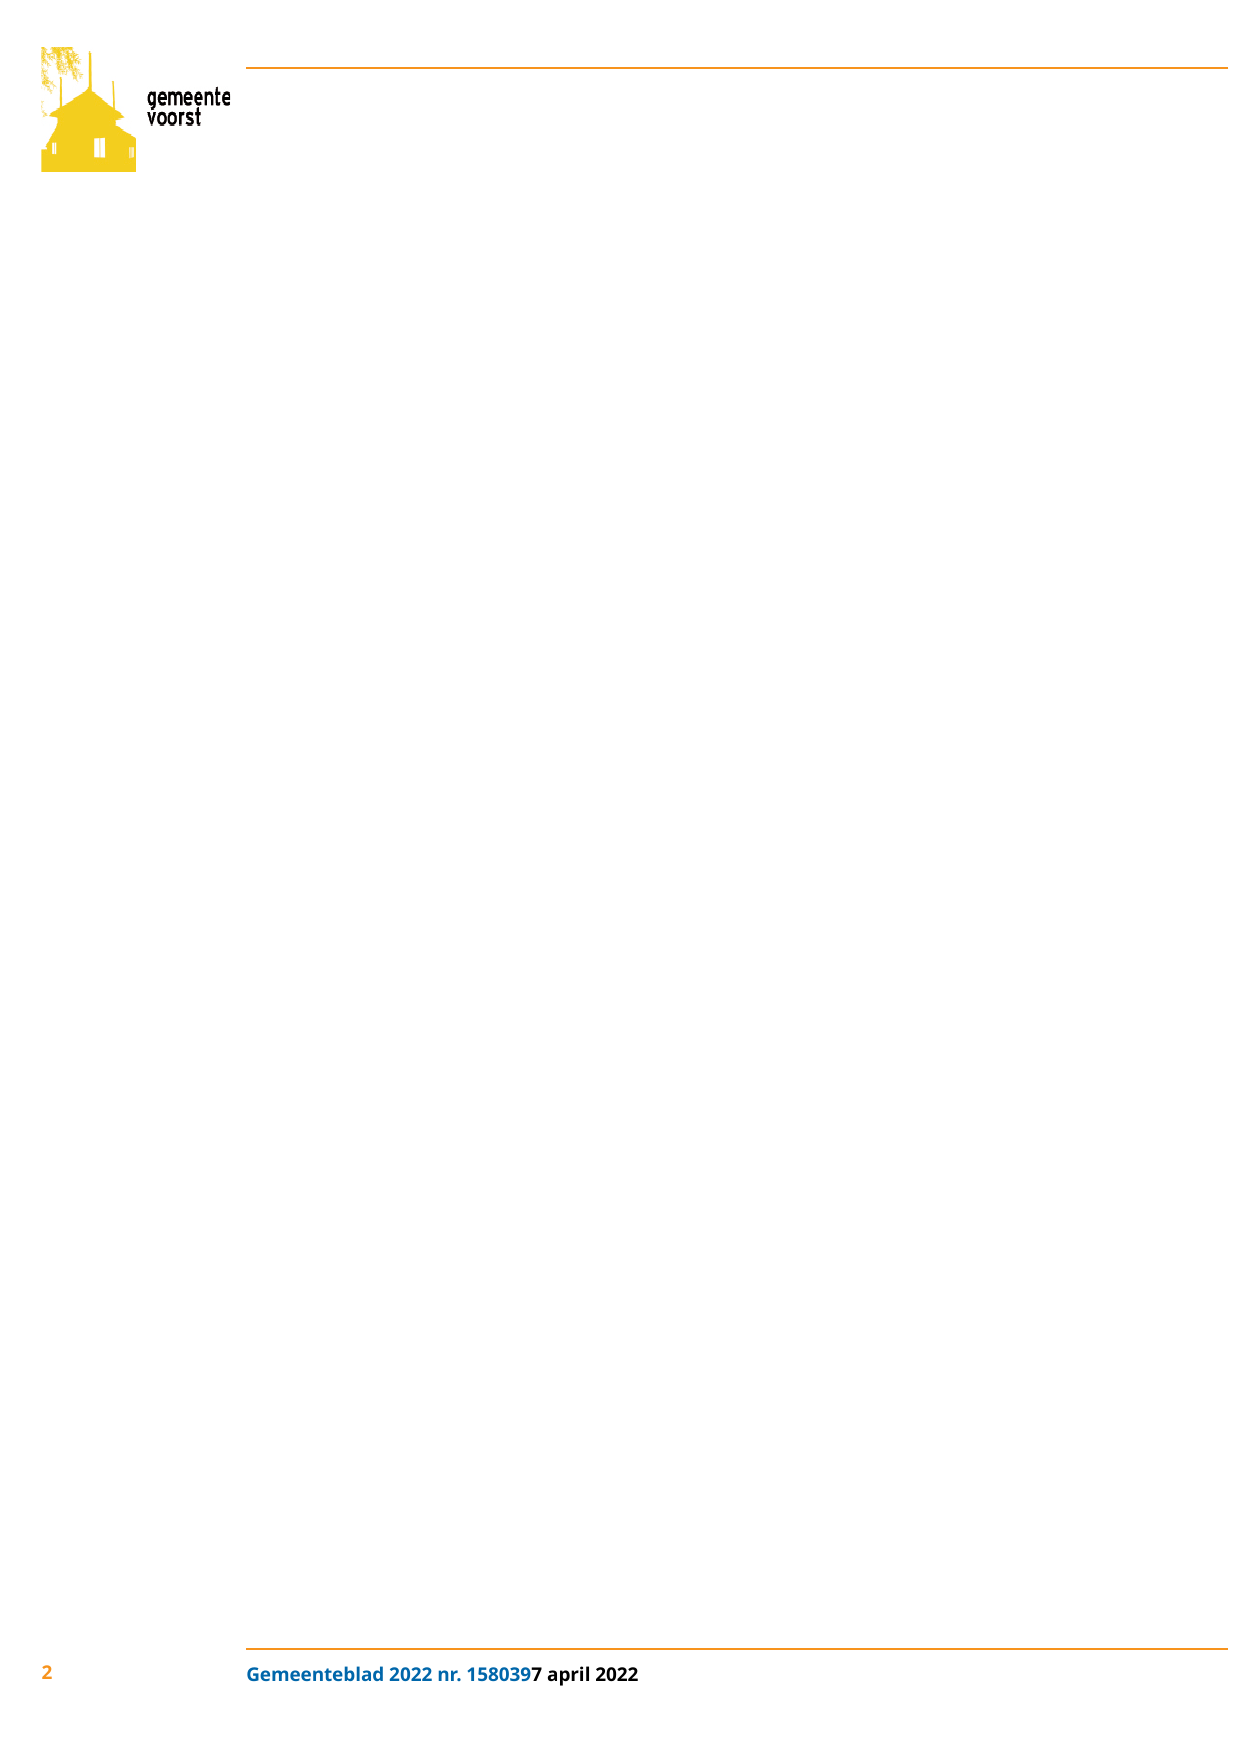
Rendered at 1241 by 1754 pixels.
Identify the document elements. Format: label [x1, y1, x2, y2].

picture [41, 47, 231, 172]
